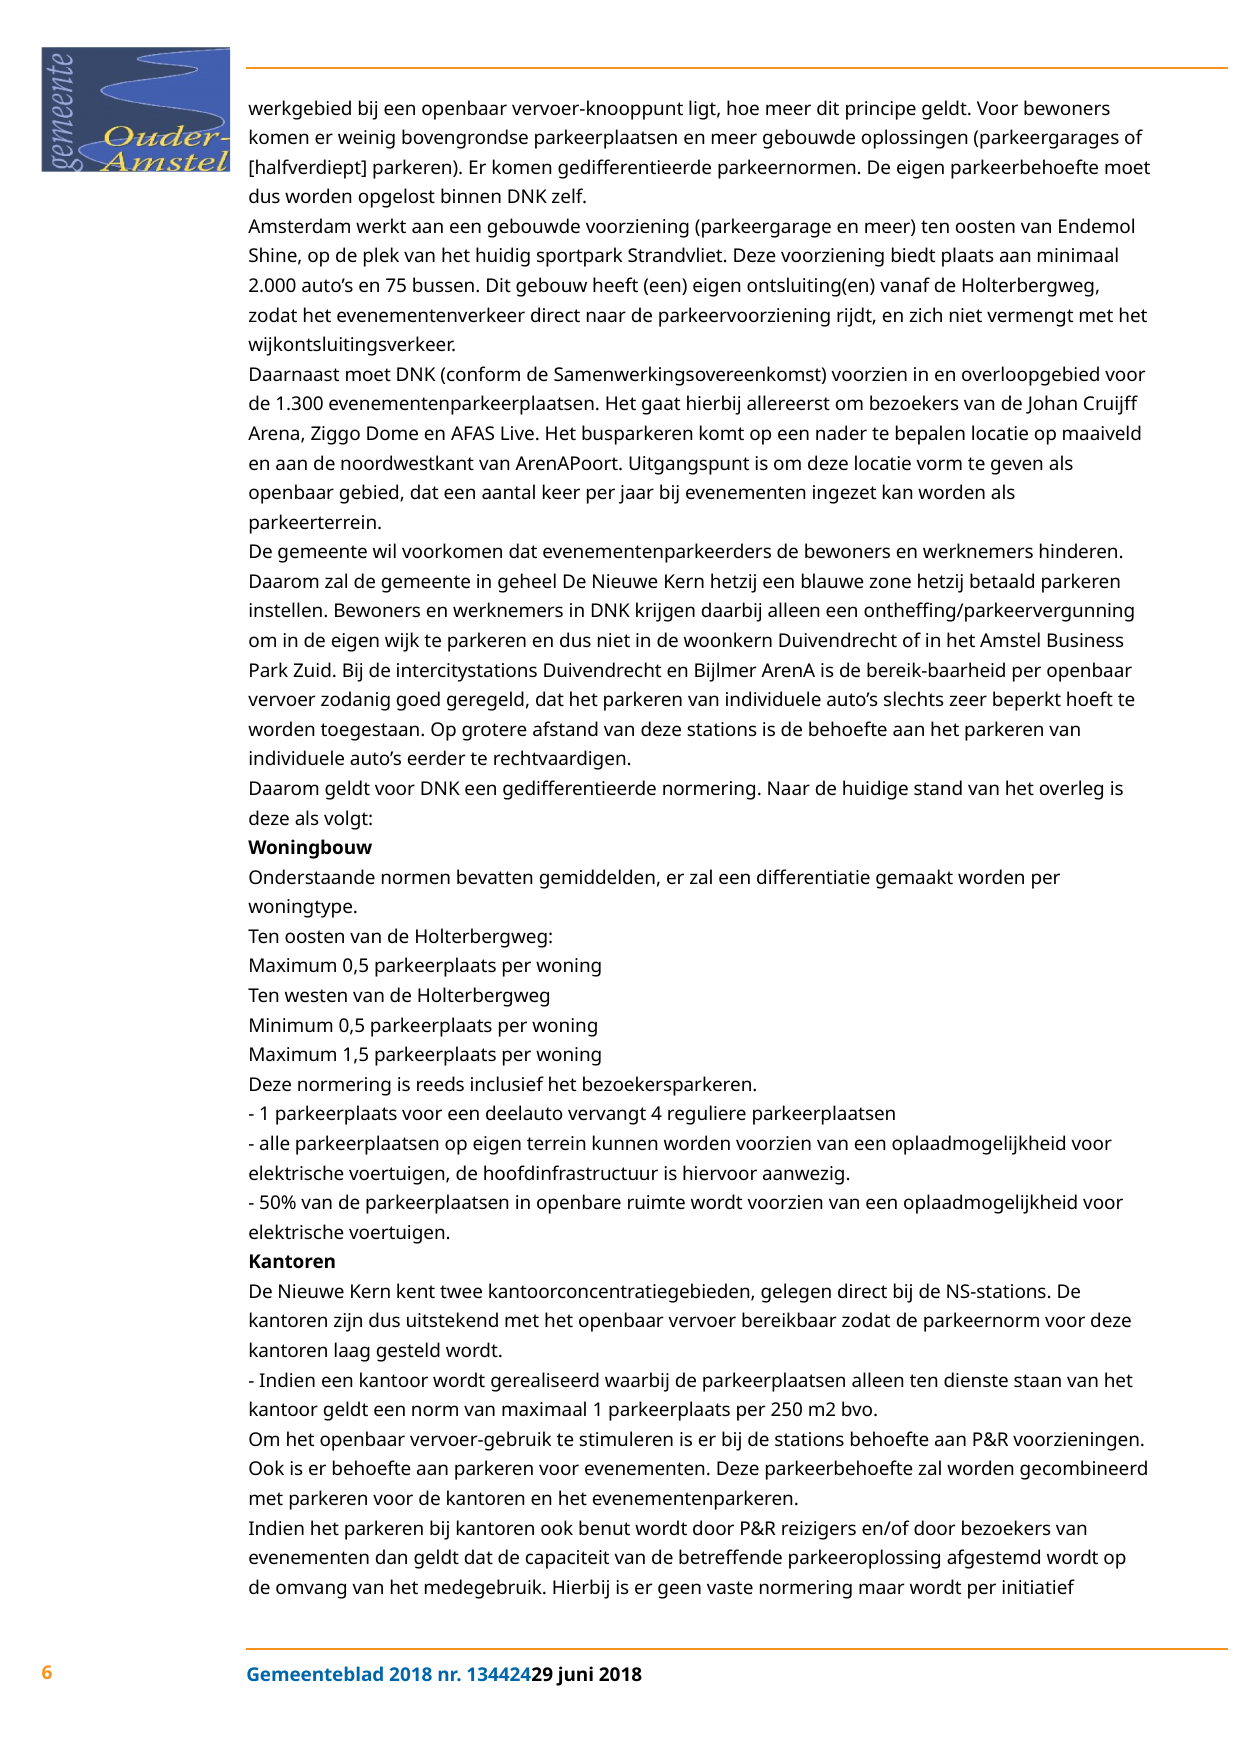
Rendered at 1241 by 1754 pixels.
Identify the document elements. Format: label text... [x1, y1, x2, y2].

text Kantoren [248, 1248, 1152, 1274]
text Maximum 0,5 parkeerplaats per woning [248, 953, 1152, 978]
text Daarnaast moet DNK (conform de Samenwerkingsovereenkomst) voorzien in en overloopgebied voor de 1.300 evenementenparkeerplaatsen. Het gaat hierbij allereerst om bezoekers van de Johan Cruijff Arena, Ziggo Dome en AFAS Live. Het busparkeren komt op een nader te bepalen locatie op maaiveld en aan de noordwestkant van ArenAPoort. Uitgangspunt is om deze locatie vorm te geven als openbaar gebied, dat een aantal keer per jaar bij evenementen ingezet kan worden als parkeerterrein. [248, 361, 1152, 535]
text Om het openbaar vervoer-gebruik te stimuleren is er bij de stations behoefte aan P&R voorzieningen. Ook is er behoefte aan parkeren voor evenementen. Deze parkeerbehoefte zal worden gecombineerd met parkeren voor de kantoren en het evenementenparkeren. [248, 1426, 1152, 1511]
text - alle parkeerplaatsen op eigen terrein kunnen worden voorzien van een oplaadmogelijkheid voor elektrische voertuigen, de hoofdinfrastructuur is hiervoor aanwezig. [248, 1130, 1152, 1186]
text Onderstaande normen bevatten gemiddelden, er zal een differentiatie gemaakt worden per woningtype. [248, 864, 1152, 919]
text Indien het parkeren bij kantoren ook benut wordt door P&R reizigers en/of door bezoekers van evenementen dan geldt dat de capaciteit van de betreffende parkeeroplossing afgestemd wordt op de omvang van het medegebruik. Hierbij is er geen vaste normering maar wordt per initiatief [248, 1515, 1152, 1600]
picture [41, 47, 231, 172]
text Woningbouw [248, 834, 1152, 860]
text De Nieuwe Kern kent twee kantoorconcentratiegebieden, gelegen direct bij de NS-stations. De kantoren zijn dus uitstekend met het openbaar vervoer bereikbaar zodat de parkeernorm voor deze kantoren laag gesteld wordt. [248, 1278, 1152, 1363]
text - 1 parkeerplaats voor een deelauto vervangt 4 reguliere parkeerplaatsen [248, 1101, 1152, 1126]
text werkgebied bij een openbaar vervoer-knooppunt ligt, hoe meer dit principe geldt. Voor bewoners komen er weinig bovengrondse parkeerplaatsen en meer gebouwde oplossingen (parkeergarages of [halfverdiept] parkeren). Er komen gedifferentieerde parkeernormen. De eigen parkeerbehoefte moet dus worden opgelost binnen DNK zelf. [248, 95, 1152, 209]
text Maximum 1,5 parkeerplaats per woning [248, 1041, 1152, 1067]
text Minimum 0,5 parkeerplaats per woning [248, 1012, 1152, 1038]
text Ten westen van de Holterbergweg [248, 982, 1152, 1008]
text Daarom geldt voor DNK een gedifferentieerde normering. Naar de huidige stand van het overleg is deze als volgt: [248, 775, 1152, 831]
text - Indien een kantoor wordt gerealiseerd waarbij de parkeerplaatsen alleen ten dienste staan van het kantoor geldt een norm van maximaal 1 parkeerplaats per 250 m2 bvo. [248, 1367, 1152, 1422]
text De gemeente wil voorkomen dat evenementenparkeerders de bewoners en werknemers hinderen. Daarom zal de gemeente in geheel De Nieuwe Kern hetzij een blauwe zone hetzij betaald parkeren instellen. Bewoners en werknemers in DNK krijgen daarbij alleen een ontheffing/parkeervergunning om in de eigen wijk te parkeren en dus niet in de woonkern Duivendrecht of in het Amstel Business Park Zuid. Bij de intercitystations Duivendrecht en Bijlmer ArenA is de bereik-baarheid per openbaar vervoer zodanig goed geregeld, dat het parkeren van individuele auto’s slechts zeer beperkt hoeft te worden toegestaan. Op grotere afstand van deze stations is de behoefte aan het parkeren van individuele auto’s eerder te rechtvaardigen. [248, 538, 1152, 771]
text - 50% van de parkeerplaatsen in openbare ruimte wordt voorzien van een oplaadmogelijkheid voor elektrische voertuigen. [248, 1189, 1152, 1245]
text Amsterdam werkt aan een gebouwde voorziening (parkeergarage en meer) ten oosten van Endemol Shine, op de plek van het huidig sportpark Strandvliet. Deze voorziening biedt plaats aan minimaal 2.000 auto’s en 75 bussen. Dit gebouw heeft (een) eigen ontsluiting(en) vanaf de Holterbergweg, zodat het evenementenverkeer direct naar de parkeervoorziening rijdt, en zich niet vermengt met het wijkontsluitingsverkeer. [248, 213, 1152, 357]
text Deze normering is reeds inclusief het bezoekersparkeren. [248, 1071, 1152, 1097]
text Ten oosten van de Holterbergweg: [248, 923, 1152, 949]
